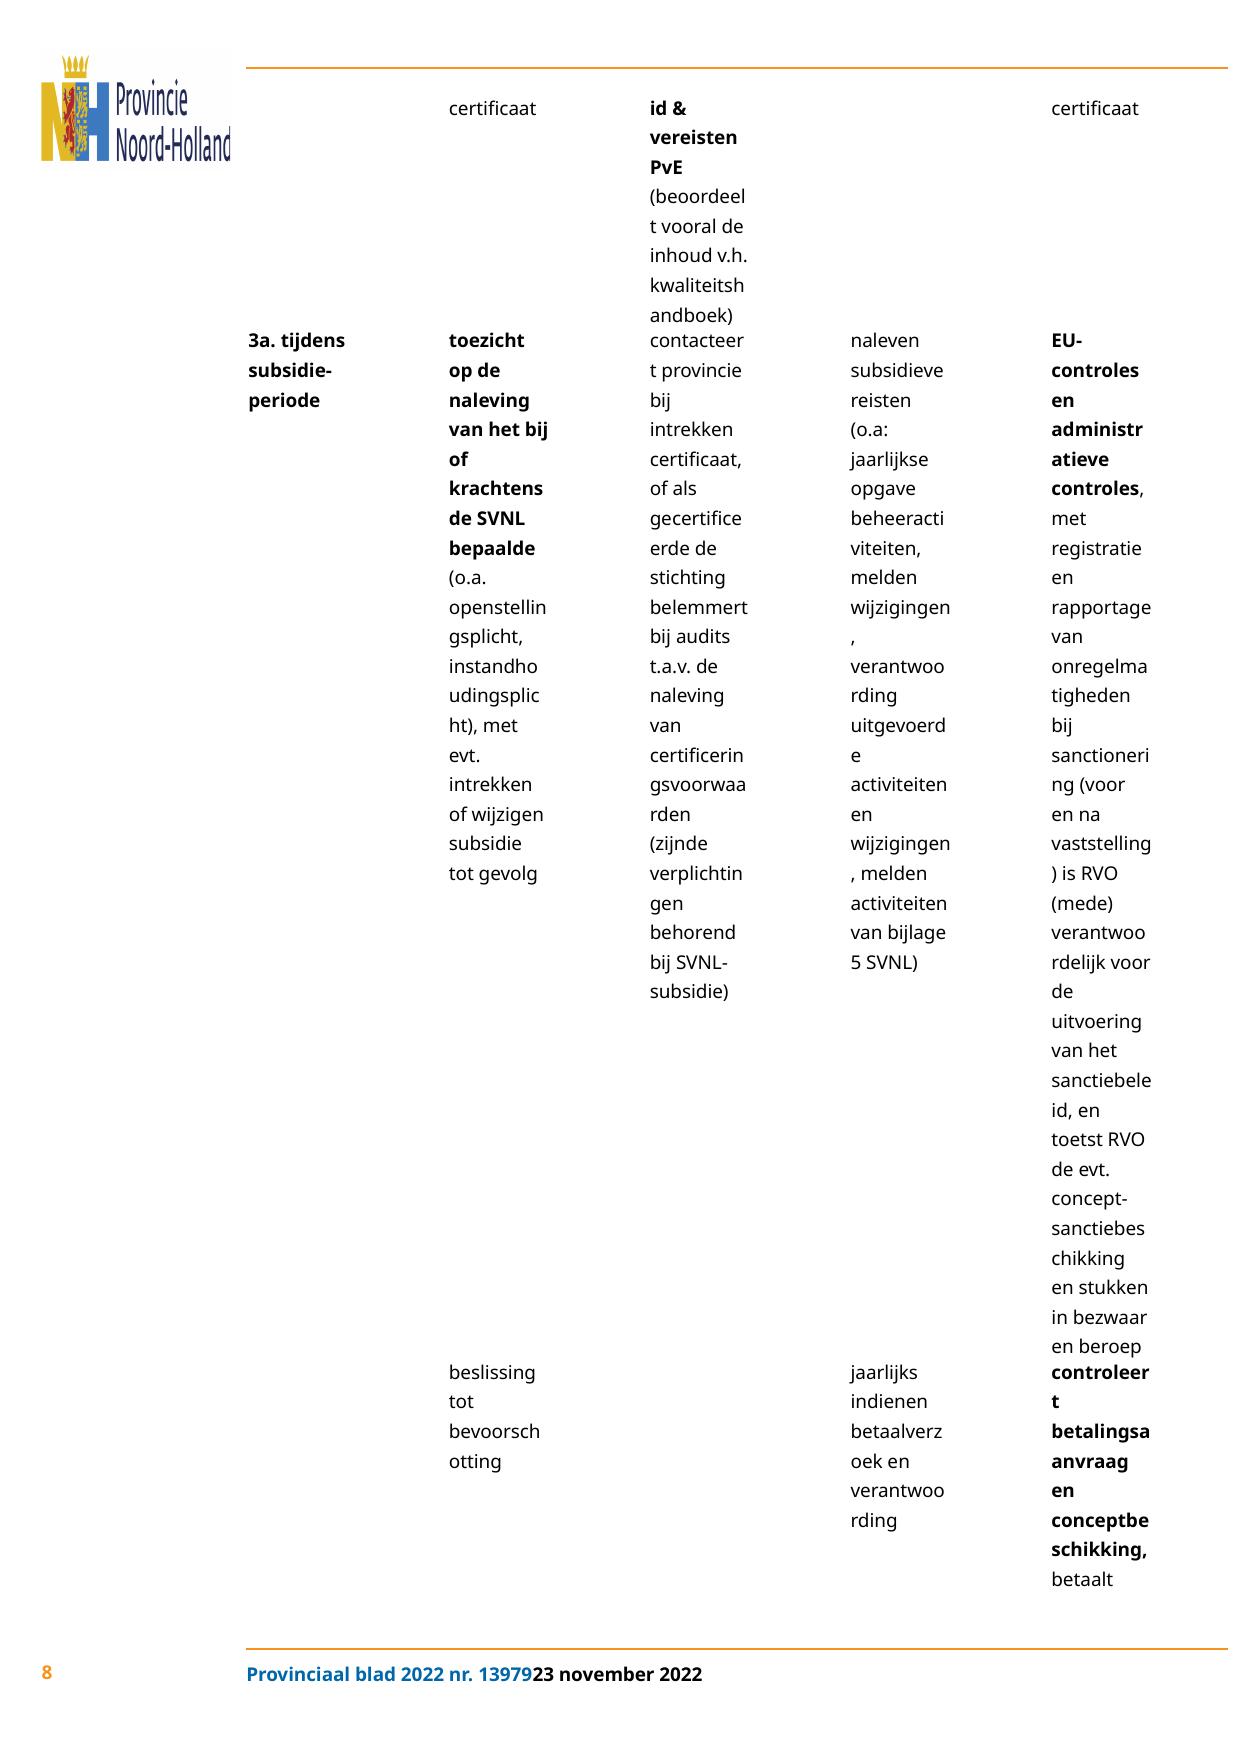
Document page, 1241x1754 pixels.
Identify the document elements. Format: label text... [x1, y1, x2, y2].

table_cell certificaat [1051, 95, 1152, 328]
table_cell [248, 95, 348, 328]
table_cell EU-controles en administratieve controles, met registratie en rapportage van onregelmatigheden bij sanctionering (voor en na vaststelling) is RVO (mede) verantwoordelijk voor de uitvoering van het sanctiebeleid, en toetst RVO de evt. concept- sanctiebeschikking en stukken in bezwaar en beroep [1051, 328, 1152, 1359]
table_cell beslissing tot bevoorschotting [449, 1359, 549, 1592]
table_cell [549, 95, 649, 328]
table_cell [348, 95, 449, 328]
table_cell [750, 95, 850, 328]
table_cell certificaat [449, 95, 549, 328]
table_cell [951, 328, 1051, 1359]
table_cell [951, 1359, 1051, 1592]
table_cell [951, 95, 1051, 328]
table_cell controleert betalingsaanvraag en conceptbeschikking, betaalt [1051, 1359, 1152, 1592]
table_cell [750, 328, 850, 1592]
picture [41, 47, 231, 172]
table_cell naleven subsidievereisten (o.a: jaarlijkse opgave beheeractiviteiten, melden wijzigingen, verantwoording uitgevoerde activiteiten en wijzigingen, melden activiteiten van bijlage 5 SVNL) [850, 328, 951, 1359]
table_cell [549, 328, 649, 1592]
table_cell contacteert provincie bij intrekken certificaat, of als gecertificeerde de stichting belemmert bij audits t.a.v. de naleving van certificeringsvoorwaarden (zijnde verplichtingen behorend bij SVNL-subsidie) [650, 328, 750, 1359]
table_cell [348, 328, 449, 1592]
table_cell toezicht op de naleving van het bij of krachtens de SVNL bepaalde (o.a. openstellingsplicht, instandhoudingsplicht), met evt. intrekken of wijzigen subsidie tot gevolg [449, 328, 549, 1359]
table_cell id & vereisten PvE (beoordeelt vooral de inhoud v.h. kwaliteitshandboek) [650, 95, 750, 328]
table_cell [850, 95, 951, 328]
table_cell jaarlijks indienen betaalverzoek en verantwoording [850, 1359, 951, 1592]
table_cell 3a. tijdens subsidie-periode [248, 328, 348, 1592]
table_cell [650, 1359, 750, 1592]
